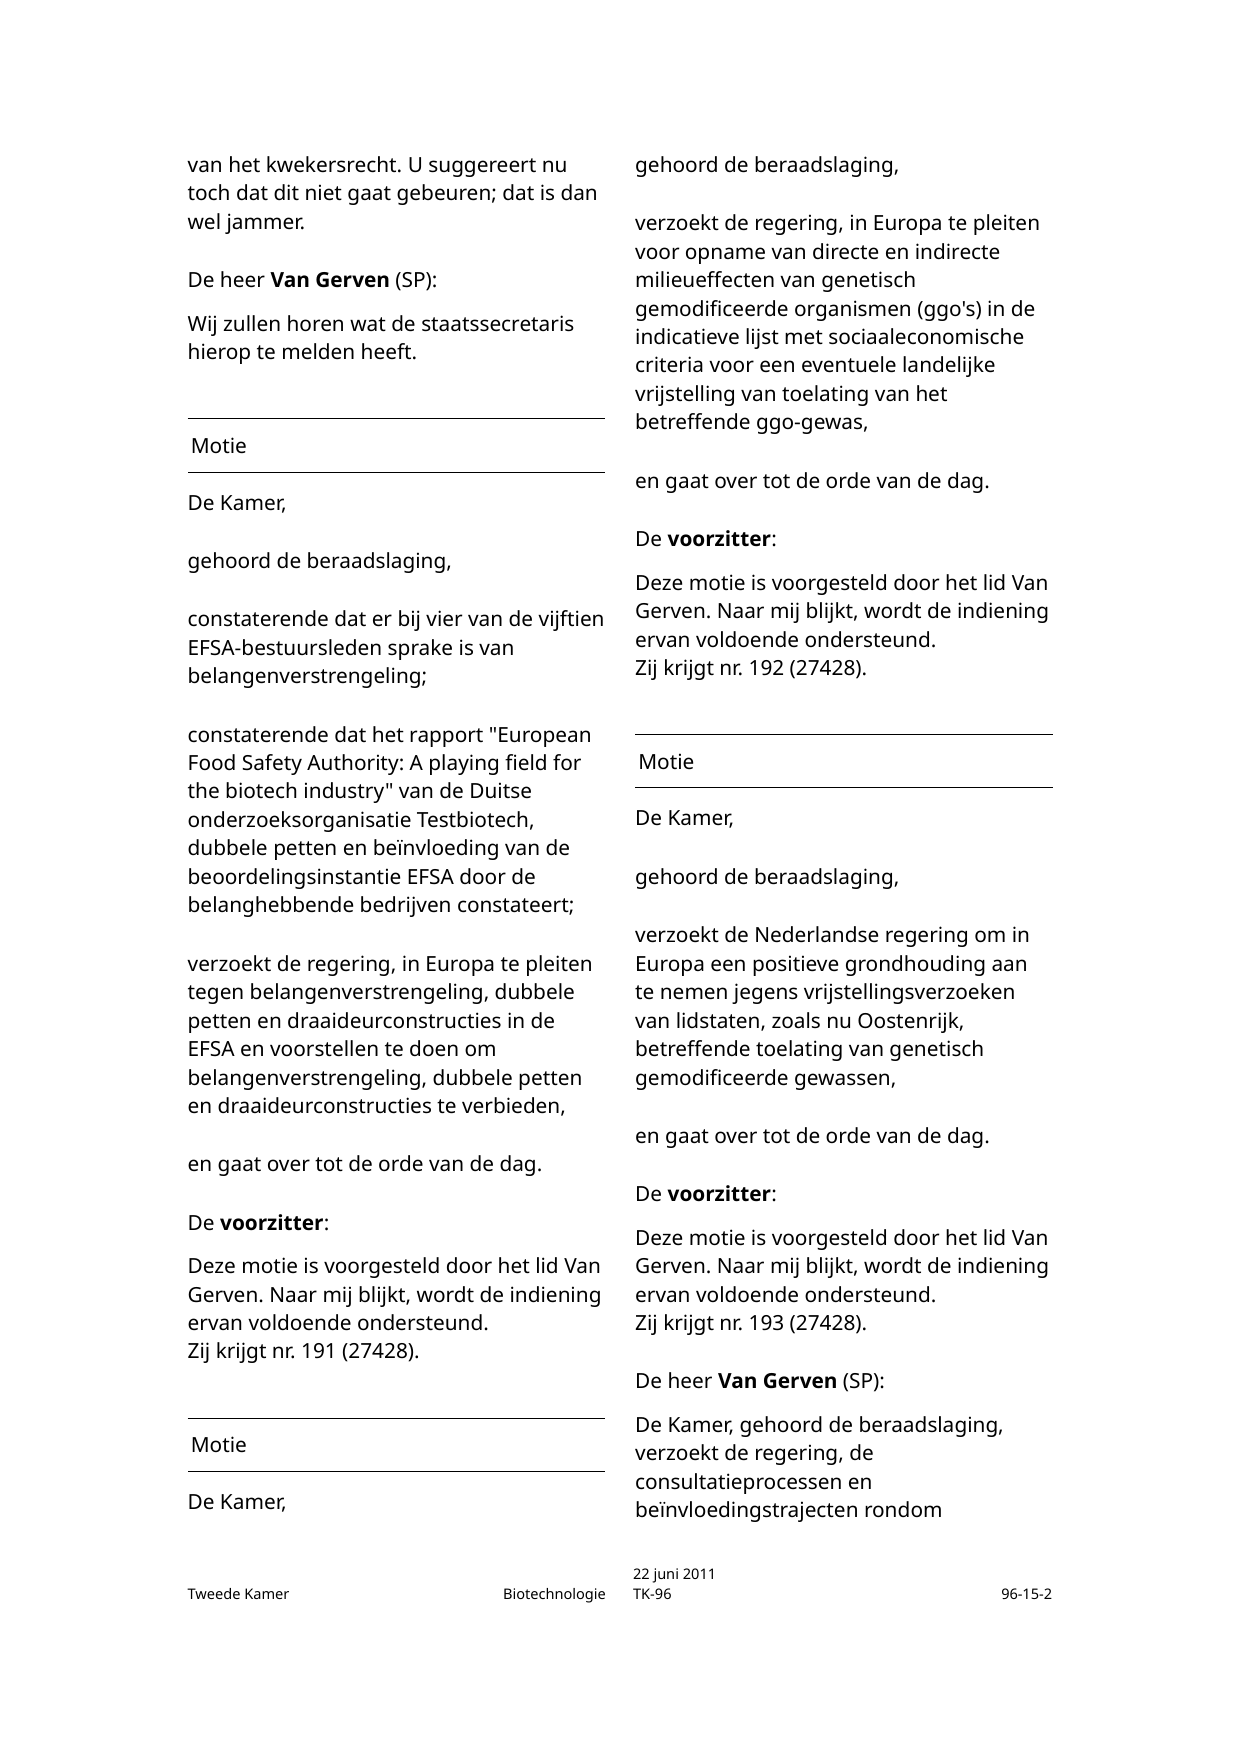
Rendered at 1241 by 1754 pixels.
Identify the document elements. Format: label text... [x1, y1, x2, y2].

text Deze motie is voorgesteld door het lid Van Gerven. Naar mij blijkt, wordt de indiening ervan voldoende ondersteund. [187, 1251, 605, 1337]
text Deze motie is voorgesteld door het lid Van Gerven. Naar mij blijkt, wordt de indiening ervan voldoende ondersteund. [635, 568, 1053, 653]
text en gaat over tot de orde van de dag. [635, 1121, 1053, 1149]
text De voorzitter: [635, 524, 1053, 553]
subtitle Motie [187, 419, 605, 473]
text verzoekt de regering, in Europa te pleiten voor opname van directe en indirecte milieueffecten van genetisch gemodificeerde organismen (ggo's) in de indicatieve lijst met sociaaleconomische criteria voor een eventuele landelijke vrijstelling van toelating van het betreffende ggo-gewas, [635, 208, 1053, 436]
text De Kamer, [187, 1487, 605, 1516]
text De voorzitter: [187, 1208, 605, 1236]
text Deze motie is voorgesteld door het lid Van Gerven. Naar mij blijkt, wordt de indiening ervan voldoende ondersteund. [635, 1223, 1053, 1308]
subtitle Motie [635, 735, 1053, 787]
subtitle Motie [187, 1419, 605, 1472]
text Zij krijgt nr. 192 (27428). [635, 653, 1053, 682]
text constaterende dat het rapport "European Food Safety Authority: A playing field for the biotech industry" van de Duitse onderzoeksorganisatie Testbiotech, dubbele petten en beïnvloeding van de beoordelingsinstantie EFSA door de belanghebbende bedrijven constateert; [187, 720, 605, 919]
text en gaat over tot de orde van de dag. [187, 1149, 605, 1178]
text De heer Van Gerven (SP): [635, 1367, 1053, 1395]
text van het kwekersrecht. U suggereert nu toch dat dit niet gaat gebeuren; dat is dan wel jammer. [187, 150, 605, 235]
text De Kamer, gehoord de beraadslaging, verzoekt de regering, de consultatieprocessen en beïnvloedingstrajecten rondom [635, 1410, 1053, 1524]
text verzoekt de Nederlandse regering om in Europa een positieve grondhouding aan te nemen jegens vrijstellingsverzoeken van lidstaten, zoals nu Oostenrijk, betreffende toelating van genetisch gemodificeerde gewassen, [635, 920, 1053, 1091]
text Wij zullen horen wat de staatssecretaris hierop te melden heeft. [187, 309, 605, 366]
text De Kamer, [635, 803, 1053, 832]
text De Kamer, [187, 488, 605, 516]
text constaterende dat er bij vier van de vijftien EFSA-bestuursleden sprake is van belangenverstrengeling; [187, 604, 605, 690]
text De voorzitter: [635, 1179, 1053, 1208]
text verzoekt de regering, in Europa te pleiten tegen belangenverstrengeling, dubbele petten en draaideurconstructies in de EFSA en voorstellen te doen om belangenverstrengeling, dubbele petten en draaideurconstructies te verbieden, [187, 949, 605, 1119]
text Zij krijgt nr. 193 (27428). [635, 1308, 1053, 1337]
text Zij krijgt nr. 191 (27428). [187, 1337, 605, 1365]
text De heer Van Gerven (SP): [187, 265, 605, 294]
text gehoord de beraadslaging, [187, 546, 605, 574]
text gehoord de beraadslaging, [635, 150, 1053, 178]
text en gaat over tot de orde van de dag. [635, 466, 1053, 494]
text gehoord de beraadslaging, [635, 862, 1053, 890]
